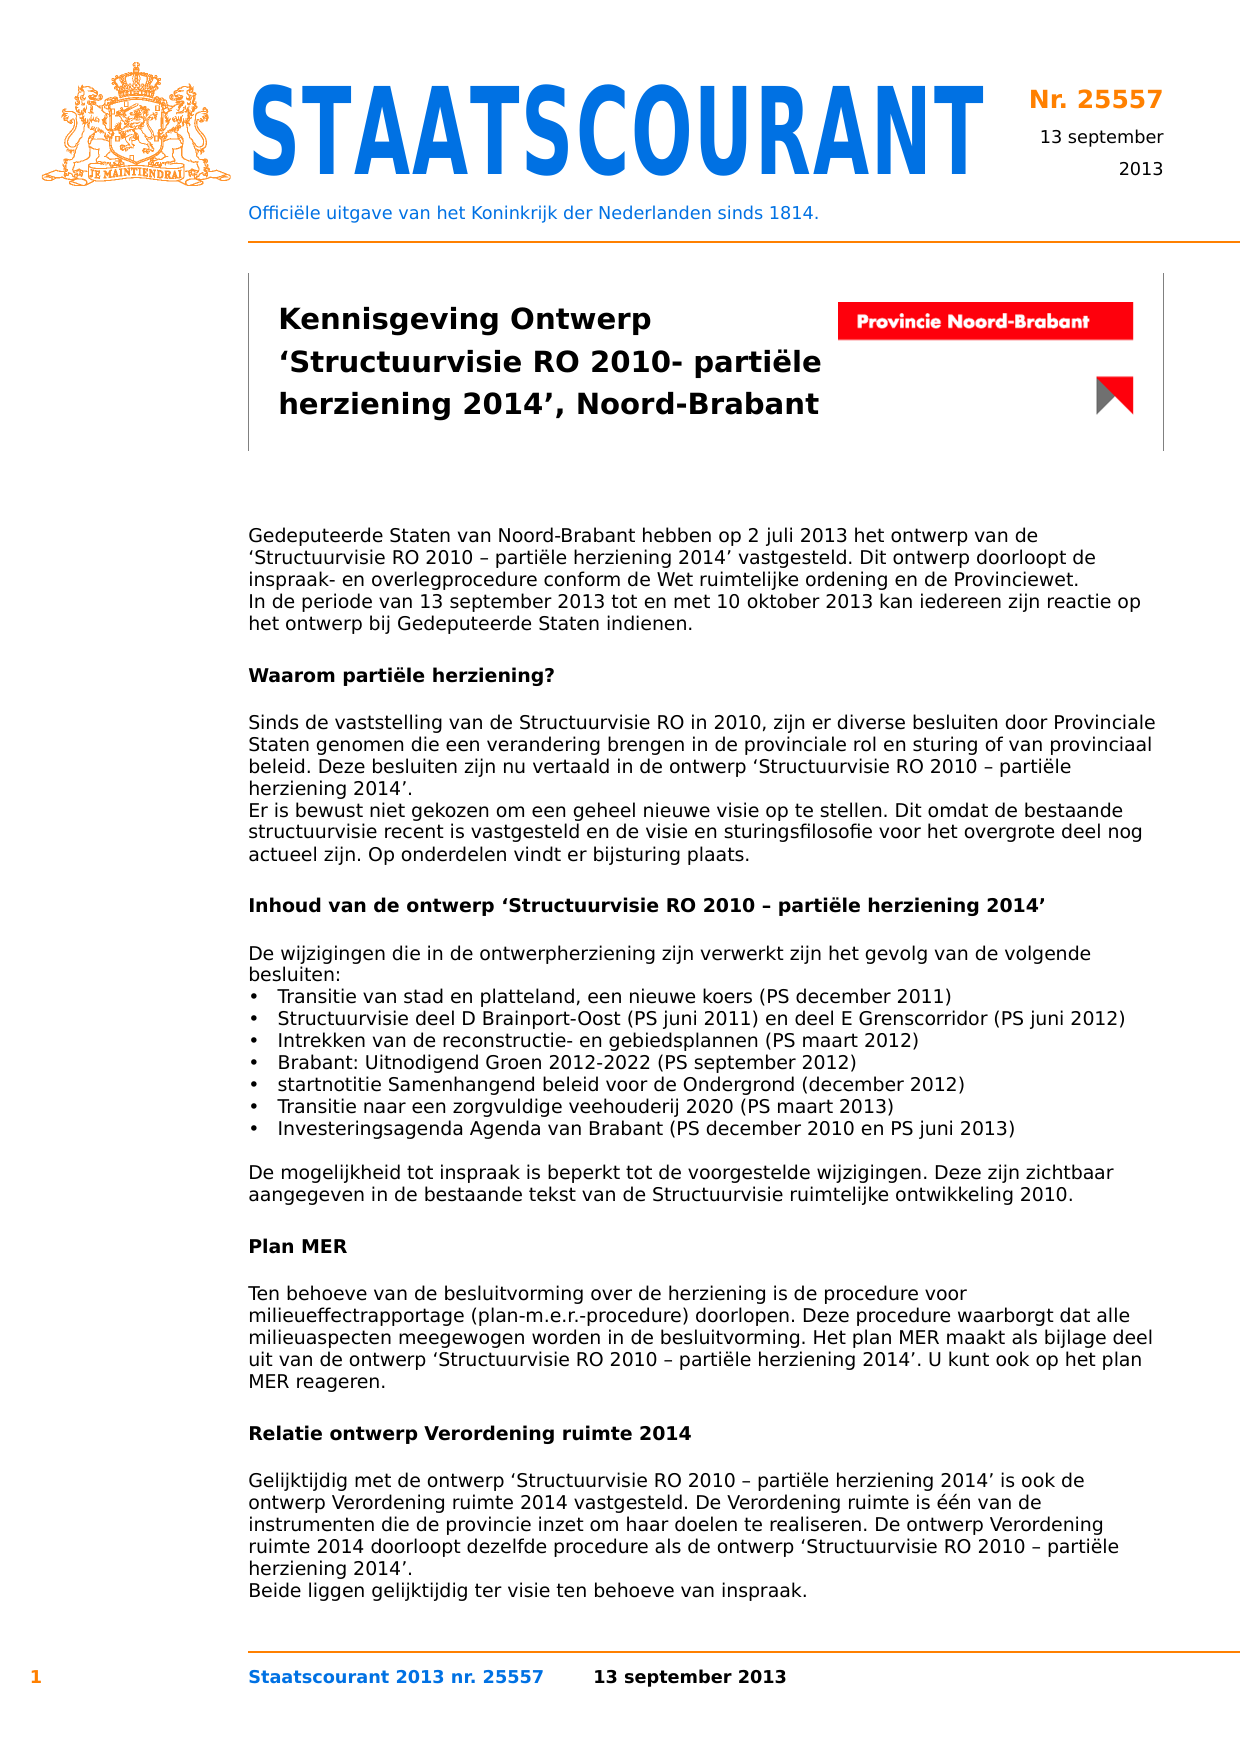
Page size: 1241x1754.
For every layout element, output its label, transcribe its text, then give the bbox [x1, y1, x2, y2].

text Gedeputeerde Staten van Noord-Brabant hebben op 2 juli 2013 het ontwerp van de ‘Structuurvisie RO 2010 – partiële herziening 2014’ vastgesteld. Dit ontwerp doorloopt de inspraak- en overlegprocedure conform de Wet ruimtelijke ordening en de Provinciewet. [248, 525, 1163, 591]
text • startnotitie Samenhangend beleid voor de Ondergrond (december 2012) [248, 1074, 1163, 1096]
text Er is bewust niet gekozen om een geheel nieuwe visie op te stellen. Dit omdat de bestaande structuurvisie recent is vastgesteld en de visie en sturingsfilosofie voor het overgrote deel nog actueel zijn. Op onderdelen vindt er bijsturing plaats. [248, 799, 1163, 865]
text In de periode van 13 september 2013 tot en met 10 oktober 2013 kan iedereen zijn reactie op het ontwerp bij Gedeputeerde Staten indienen. [248, 591, 1163, 634]
picture [41, 62, 231, 186]
text • Transitie naar een zorgvuldige veehouderij 2020 (PS maart 2013) [248, 1096, 1163, 1118]
subtitle Inhoud van de ontwerp ‘Structuurvisie RO 2010 – partiële herziening 2014’ [248, 895, 1163, 917]
text • Intrekken van de reconstructie- en gebiedsplannen (PS maart 2012) [248, 1030, 1163, 1052]
table_cell 2013 [998, 153, 1240, 203]
text Sinds de vaststelling van de Structuurvisie RO in 2010, zijn er diverse besluiten door Provinciale Staten genomen die een verandering brengen in de provinciale rol en sturing of van provinciaal beleid. Deze besluiten zijn nu vertaald in de ontwerp ‘Structuurvisie RO 2010 – partiële herziening 2014’. [248, 712, 1163, 799]
text Beide liggen gelijktijdig ter visie ten behoeve van inspraak. [248, 1580, 1163, 1602]
subtitle Relatie ontwerp Verordening ruimte 2014 [248, 1423, 1163, 1445]
subtitle Kennisgeving Ontwerp ‘Structuurvisie RO 2010- partiële herziening 2014’, Noord-Brabant [249, 273, 1163, 451]
table_cell 13 september [998, 121, 1240, 153]
text • Brabant: Uitnodigend Groen 2012-2022 (PS september 2012) [248, 1052, 1163, 1074]
table_header Nr. 25557 [998, 62, 1240, 121]
subtitle Waarom partiële herziening? [248, 664, 1163, 687]
text Ten behoeve van de besluitvorming over de herziening is de procedure voor milieueffectrapportage (plan-m.e.r.-procedure) doorlopen. Deze procedure waarborgt dat alle milieuaspecten meegewogen worden in de besluitvorming. Het plan MER maakt als bijlage deel uit van de ontwerp ‘Structuurvisie RO 2010 – partiële herziening 2014’. U kunt ook op het plan MER reageren. [248, 1283, 1163, 1393]
subtitle Plan MER [248, 1236, 1163, 1258]
text Gelijktijdig met de ontwerp ‘Structuurvisie RO 2010 – partiële herziening 2014’ is ook de ontwerp Verordening ruimte 2014 vastgesteld. De Verordening ruimte is één van de instrumenten die de provincie inzet om haar doelen te realiseren. De ontwerp Verordening ruimte 2014 doorloopt dezelfde procedure als de ontwerp ‘Structuurvisie RO 2010 – partiële herziening 2014’. [248, 1470, 1163, 1580]
text De wijzigingen die in de ontwerpherziening zijn verwerkt zijn het gevolg van de volgende besluiten: [248, 942, 1163, 986]
text De mogelijkheid tot inspraak is beperkt tot de voorgestelde wijzigingen. Deze zijn zichtbaar aangegeven in de bestaande tekst van de Structuurvisie ruimtelijke ontwikkeling 2010. [248, 1162, 1163, 1206]
table_header STAATSCOURANT [248, 62, 998, 203]
table_header [25, 62, 248, 241]
text • Investeringsagenda Agenda van Brabant (PS december 2010 en PS juni 2013) [248, 1118, 1163, 1140]
table_cell Officiële uitgave van het Koninkrijk der Nederlanden sinds 1814. [248, 203, 1240, 241]
text • Structuurvisie deel D Brainport-Oost (PS juni 2011) en deel E Grenscorridor (PS juni 2012) [248, 1008, 1163, 1030]
picture [838, 302, 1134, 415]
text • Transitie van stad en platteland, een nieuwe koers (PS december 2011) [248, 986, 1163, 1008]
